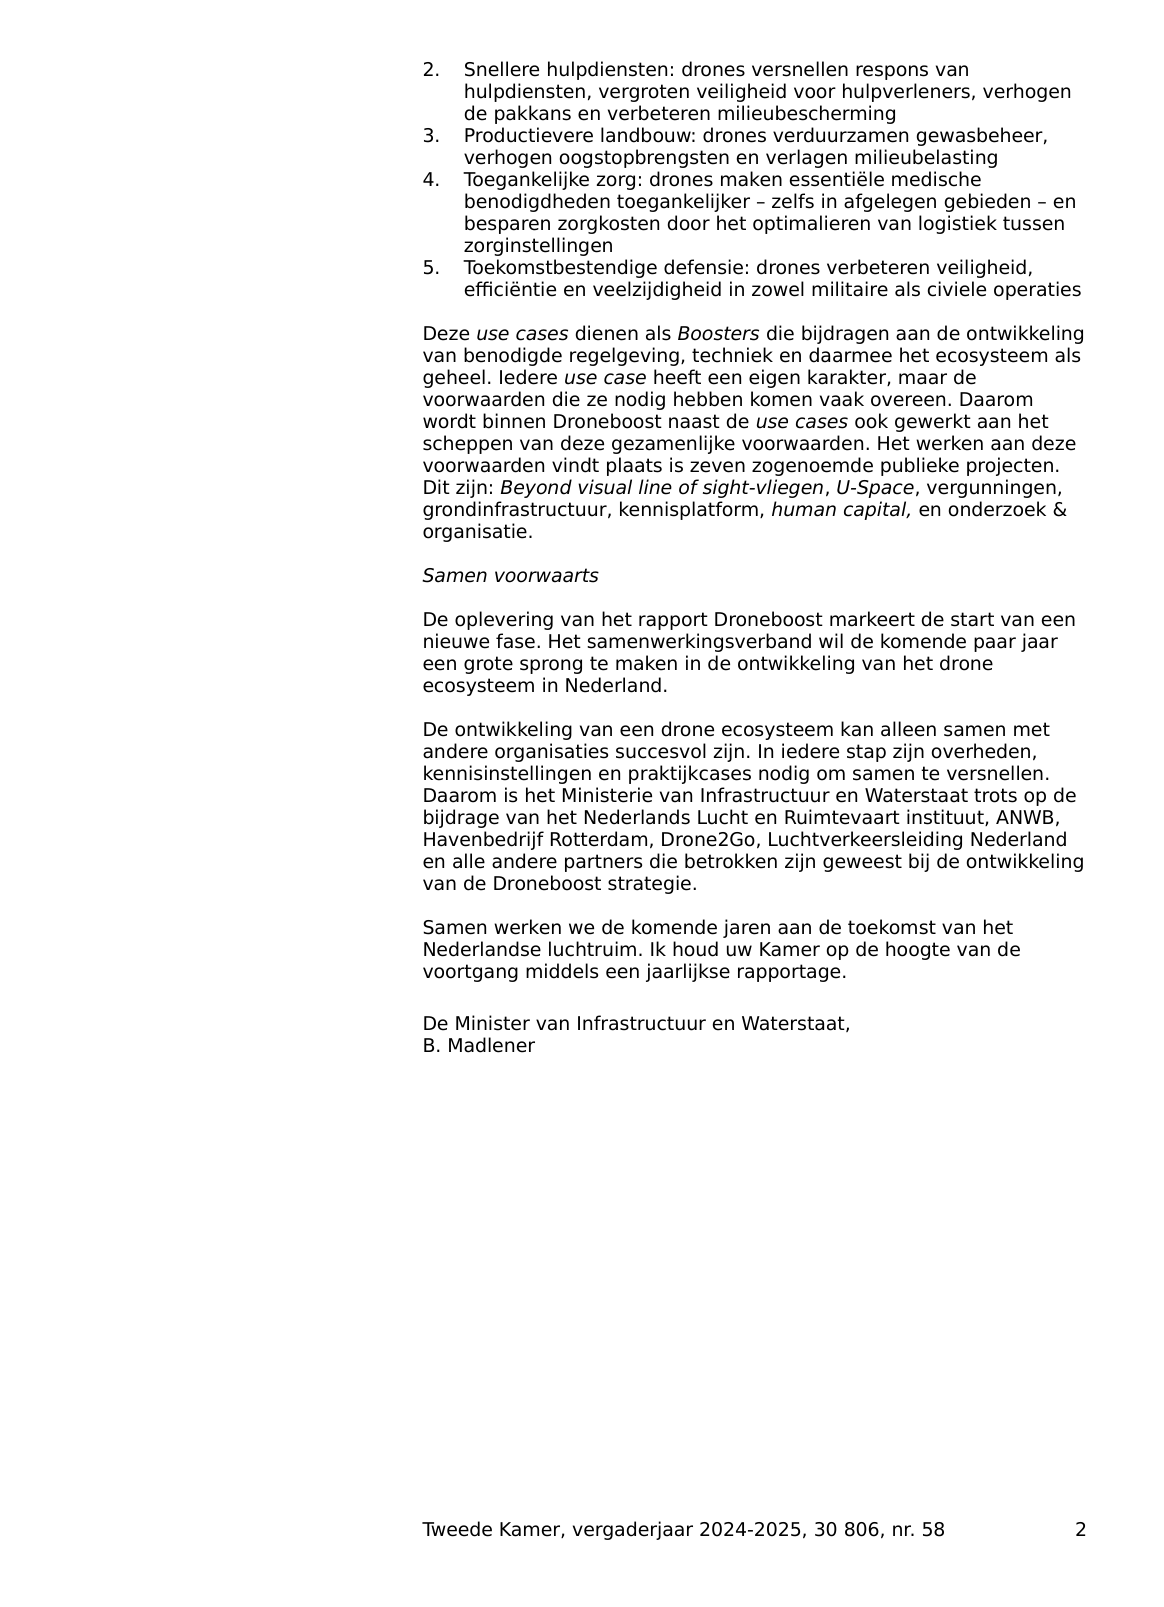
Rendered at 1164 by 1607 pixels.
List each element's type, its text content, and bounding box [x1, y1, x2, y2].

text Samen werken we de komende jaren aan de toekomst van het Nederlandse luchtruim. Ik houd uw Kamer op de hoogte van de voortgang middels een jaarlijkse rapportage. [422, 917, 1087, 983]
text 5. Toekomstbestendige defensie: drones verbeteren veiligheid, efficiëntie en veelzijdigheid in zowel militaire als civiele operaties [422, 257, 1087, 301]
text Deze use cases dienen als Boosters die bijdragen aan de ontwikkeling van benodigde regelgeving, techniek en daarmee het ecosysteem als geheel. Iedere use case heeft een eigen karakter, maar de voorwaarden die ze nodig hebben komen vaak overeen. Daarom wordt binnen Droneboost naast de use cases ook gewerkt aan het scheppen van deze gezamenlijke voorwaarden. Het werken aan deze voorwaarden vindt plaats is zeven zogenoemde publieke projecten. Dit zijn: Beyond visual line of sight-vliegen, U-Space, vergunningen, grondinfrastructuur, kennisplatform, human capital, en onderzoek & organisatie. [422, 323, 1087, 543]
text De ontwikkeling van een drone ecosysteem kan alleen samen met andere organisaties succesvol zijn. In iedere stap zijn overheden, kennisinstellingen en praktijkcases nodig om samen te versnellen. Daarom is het Ministerie van Infrastructuur en Waterstaat trots op de bijdrage van het Nederlands Lucht en Ruimtevaart instituut, ANWB, Havenbedrijf Rotterdam, Drone2Go, Luchtverkeersleiding Nederland en alle andere partners die betrokken zijn geweest bij de ontwikkeling van de Droneboost strategie. [422, 719, 1087, 895]
text De Minister van Infrastructuur en Waterstaat, B. Madlener [422, 1013, 1087, 1057]
text 3. Productievere landbouw: drones verduurzamen gewasbeheer, verhogen oogstopbrengsten en verlagen milieubelasting [422, 125, 1087, 169]
subtitle Samen voorwaarts [422, 565, 1087, 587]
text 4. Toegankelijke zorg: drones maken essentiële medische benodigdheden toegankelijker – zelfs in afgelegen gebieden – en besparen zorgkosten door het optimalieren van logistiek tussen zorginstellingen [422, 169, 1087, 257]
text 2. Snellere hulpdiensten: drones versnellen respons van hulpdiensten, vergroten veiligheid voor hulpverleners, verhogen de pakkans en verbeteren milieubescherming [422, 59, 1087, 125]
text De oplevering van het rapport Droneboost markeert de start van een nieuwe fase. Het samenwerkingsverband wil de komende paar jaar een grote sprong te maken in de ontwikkeling van het drone ecosysteem in Nederland. [422, 609, 1087, 697]
